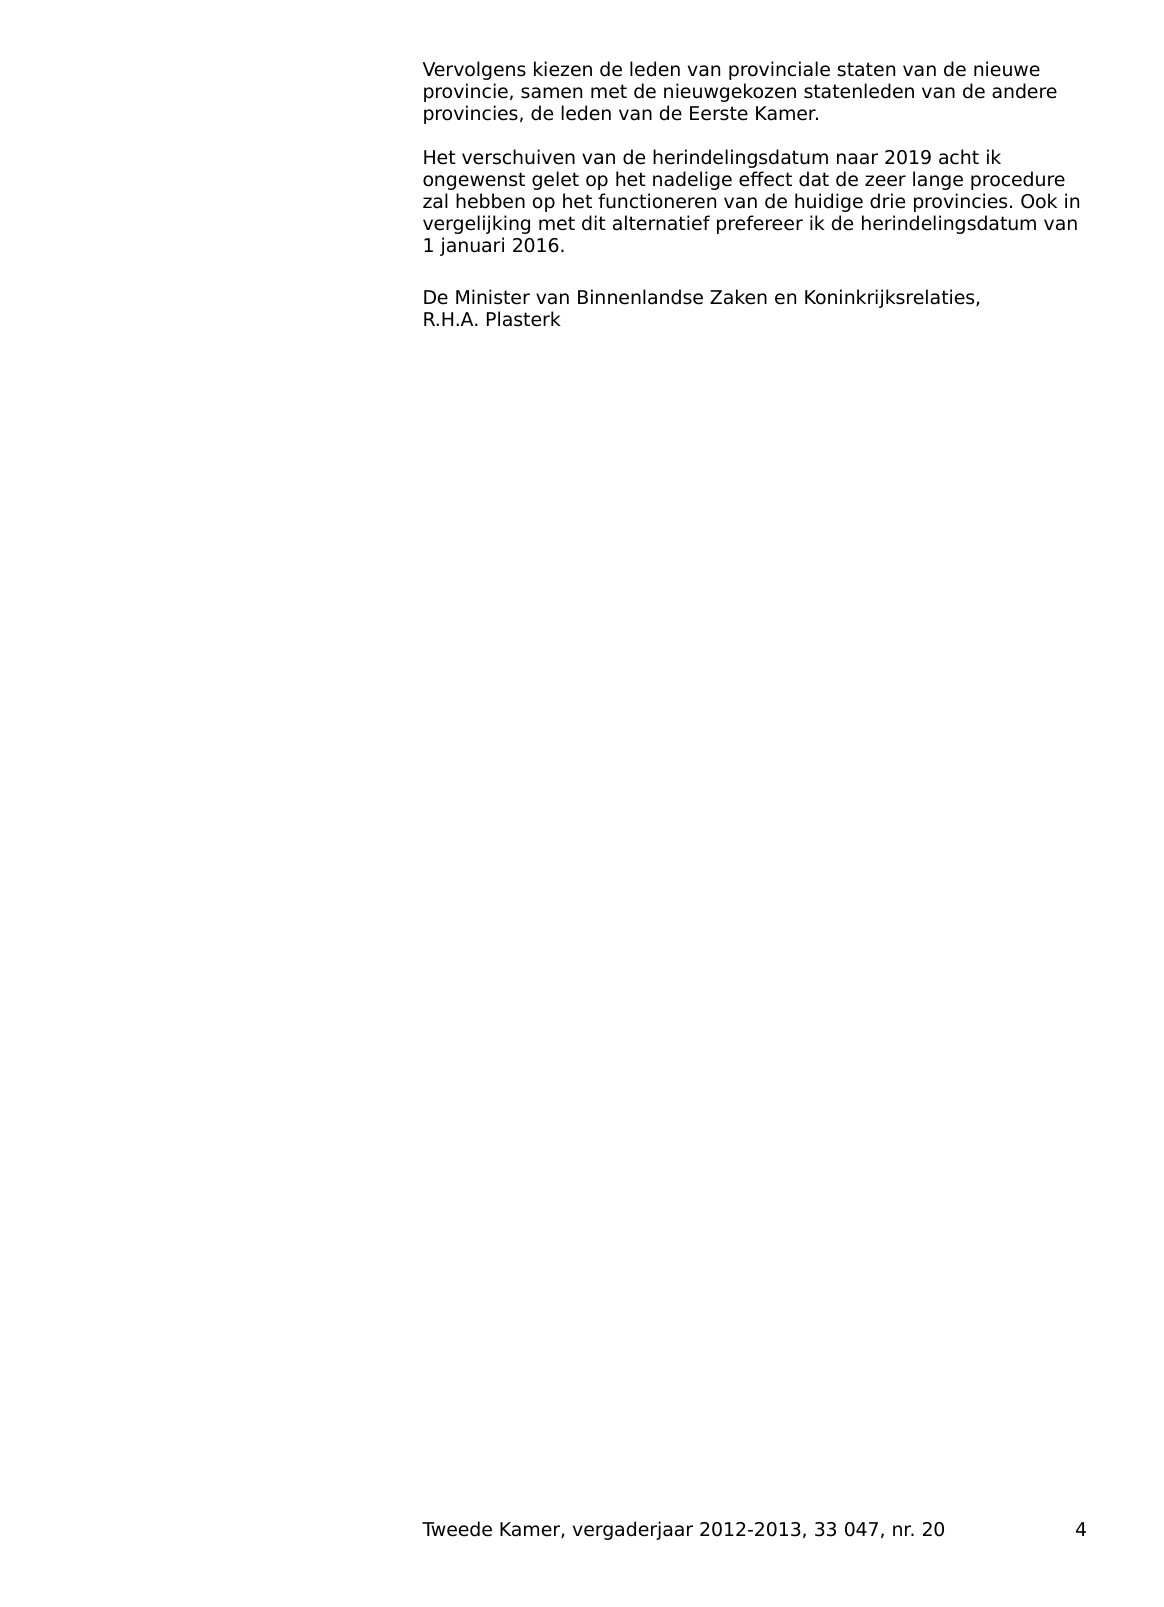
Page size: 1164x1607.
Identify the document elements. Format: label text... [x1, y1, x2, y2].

text De Minister van Binnenlandse Zaken en Koninkrijksrelaties, R.H.A. Plasterk [422, 287, 1087, 331]
text Het verschuiven van de herindelingsdatum naar 2019 acht ik ongewenst gelet op het nadelige effect dat de zeer lange procedure zal hebben op het functioneren van de huidige drie provincies. Ook in vergelijking met dit alternatief prefereer ik de herindelingsdatum van 1 januari 2016. [422, 147, 1087, 257]
text Vervolgens kiezen de leden van provinciale staten van de nieuwe provincie, samen met de nieuwgekozen statenleden van de andere provincies, de leden van de Eerste Kamer. [422, 59, 1087, 125]
